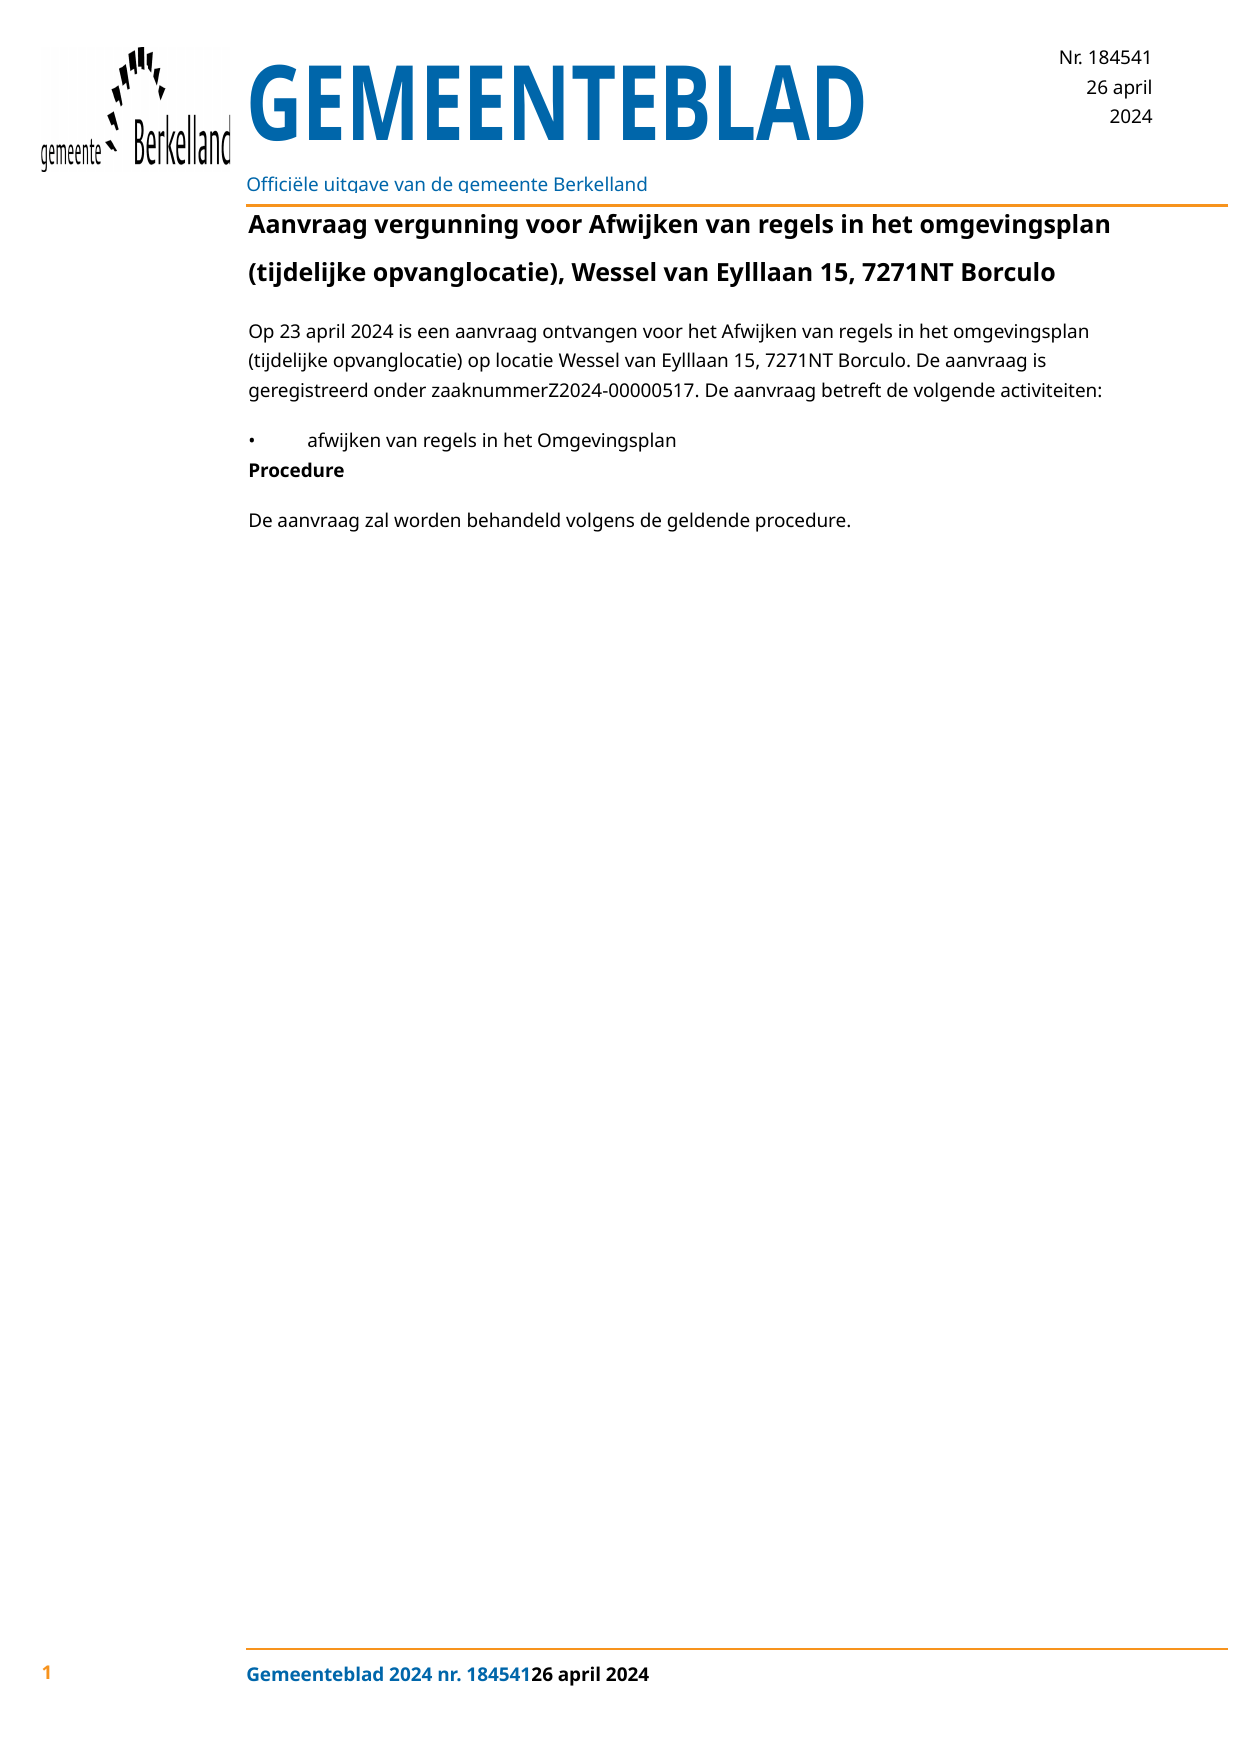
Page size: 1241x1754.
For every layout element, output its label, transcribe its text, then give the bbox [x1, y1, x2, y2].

text Procedure [248, 457, 1152, 483]
list afwijken van regels in het Omgevingsplan [248, 427, 1152, 453]
text Aanvraag vergunning voor Afwijken van regels in het omgevingsplan (tijdelijke opvanglocatie), Wessel van Eylllaan 15, 7271NT Borculo [248, 207, 1152, 288]
text De aanvraag zal worden behandeld volgens de geldende procedure. [248, 507, 1152, 533]
text Op 23 april 2024 is een aanvraag ontvangen voor het Afwijken van regels in het omgevingsplan (tijdelijke opvanglocatie) op locatie Wessel van Eylllaan 15, 7271NT Borculo. De aanvraag is geregistreerd onder zaaknummerZ2024-00000517. De aanvraag betreft de volgende activiteiten: [248, 318, 1152, 403]
picture [41, 47, 231, 172]
